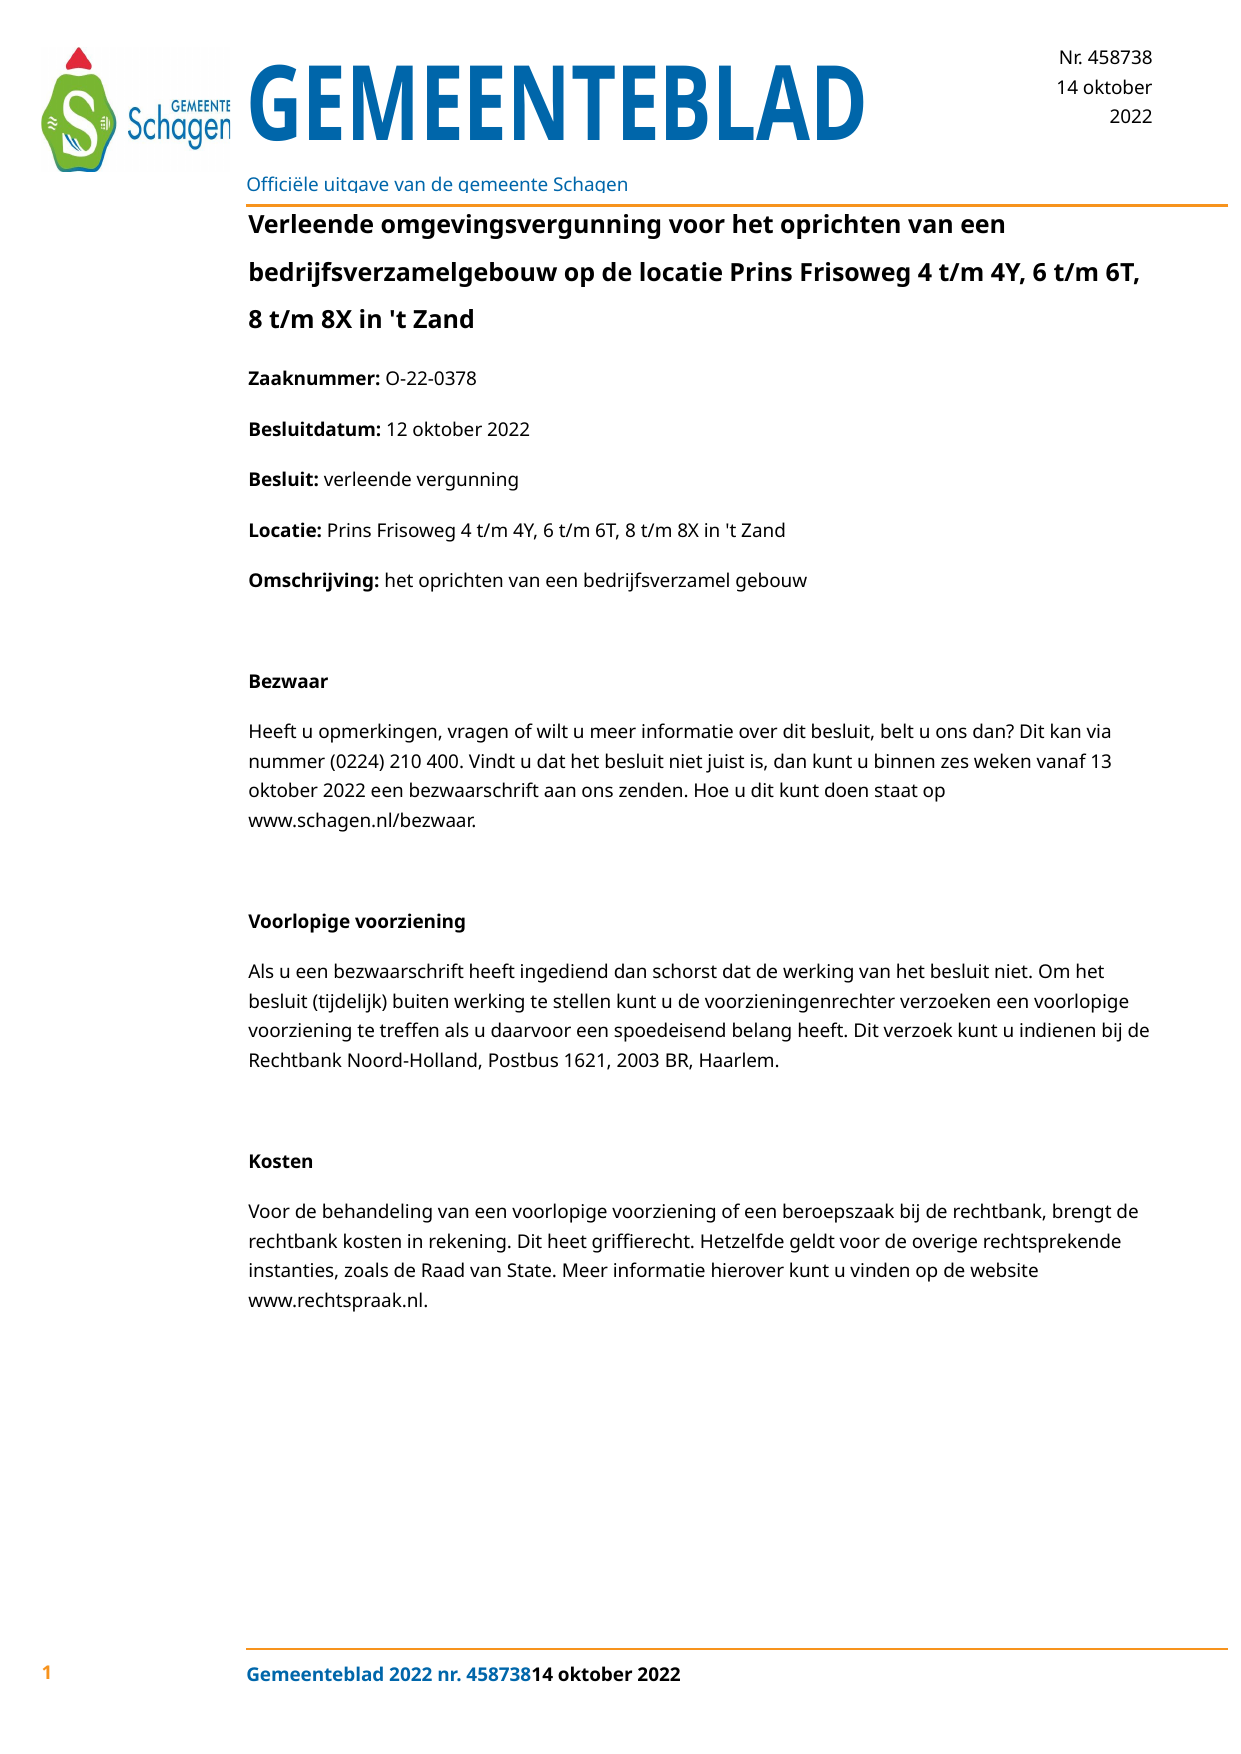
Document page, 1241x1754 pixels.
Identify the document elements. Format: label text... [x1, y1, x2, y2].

text Omschrijving: het oprichten van een bedrijfsverzamel gebouw [248, 567, 1152, 593]
text Heeft u opmerkingen, vragen of wilt u meer informatie over dit besluit, belt u ons dan? Dit kan via nummer (0224) 210 400. Vindt u dat het besluit niet juist is, dan kunt u binnen zes weken vanaf 13 oktober 2022 een bezwaarschrift aan ons zenden. Hoe u dit kunt doen staat op www.schagen.nl/bezwaar. [248, 718, 1152, 833]
text Kosten [248, 1148, 1152, 1174]
text Besluitdatum: 12 oktober 2022 [248, 416, 1152, 442]
text Bezwaar [248, 668, 1152, 694]
text Zaaknummer: O-22-0378 [248, 366, 1152, 391]
text Voor de behandeling van een voorlopige voorziening of een beroepszaak bij de rechtbank, brengt de rechtbank kosten in rekening. Dit heet griffierecht. Hetzelfde geldt voor de overige rechtsprekende instanties, zoals de Raad van State. Meer informatie hierover kunt u vinden op de website www.rechtspraak.nl. [248, 1198, 1152, 1313]
text Als u een bezwaarschrift heeft ingediend dan schorst dat de werking van het besluit niet. Om het besluit (tijdelijk) buiten werking te stellen kunt u de voorzieningenrechter verzoeken een voorlopige voorziening te treffen als u daarvoor een spoedeisend belang heeft. Dit verzoek kunt u indienen bij de Rechtbank Noord-Holland, Postbus 1621, 2003 BR, Haarlem. [248, 958, 1152, 1073]
text Verleende omgevingsvergunning voor het oprichten van een bedrijfsverzamelgebouw op de locatie Prins Frisoweg 4 t/m 4Y, 6 t/m 6T, 8 t/m 8X in 't Zand [248, 207, 1152, 336]
picture [41, 47, 231, 172]
text Locatie: Prins Frisoweg 4 t/m 4Y, 6 t/m 6T, 8 t/m 8X in 't Zand [248, 517, 1152, 542]
text Voorlopige voorziening [248, 908, 1152, 934]
text Besluit: verleende vergunning [248, 466, 1152, 492]
